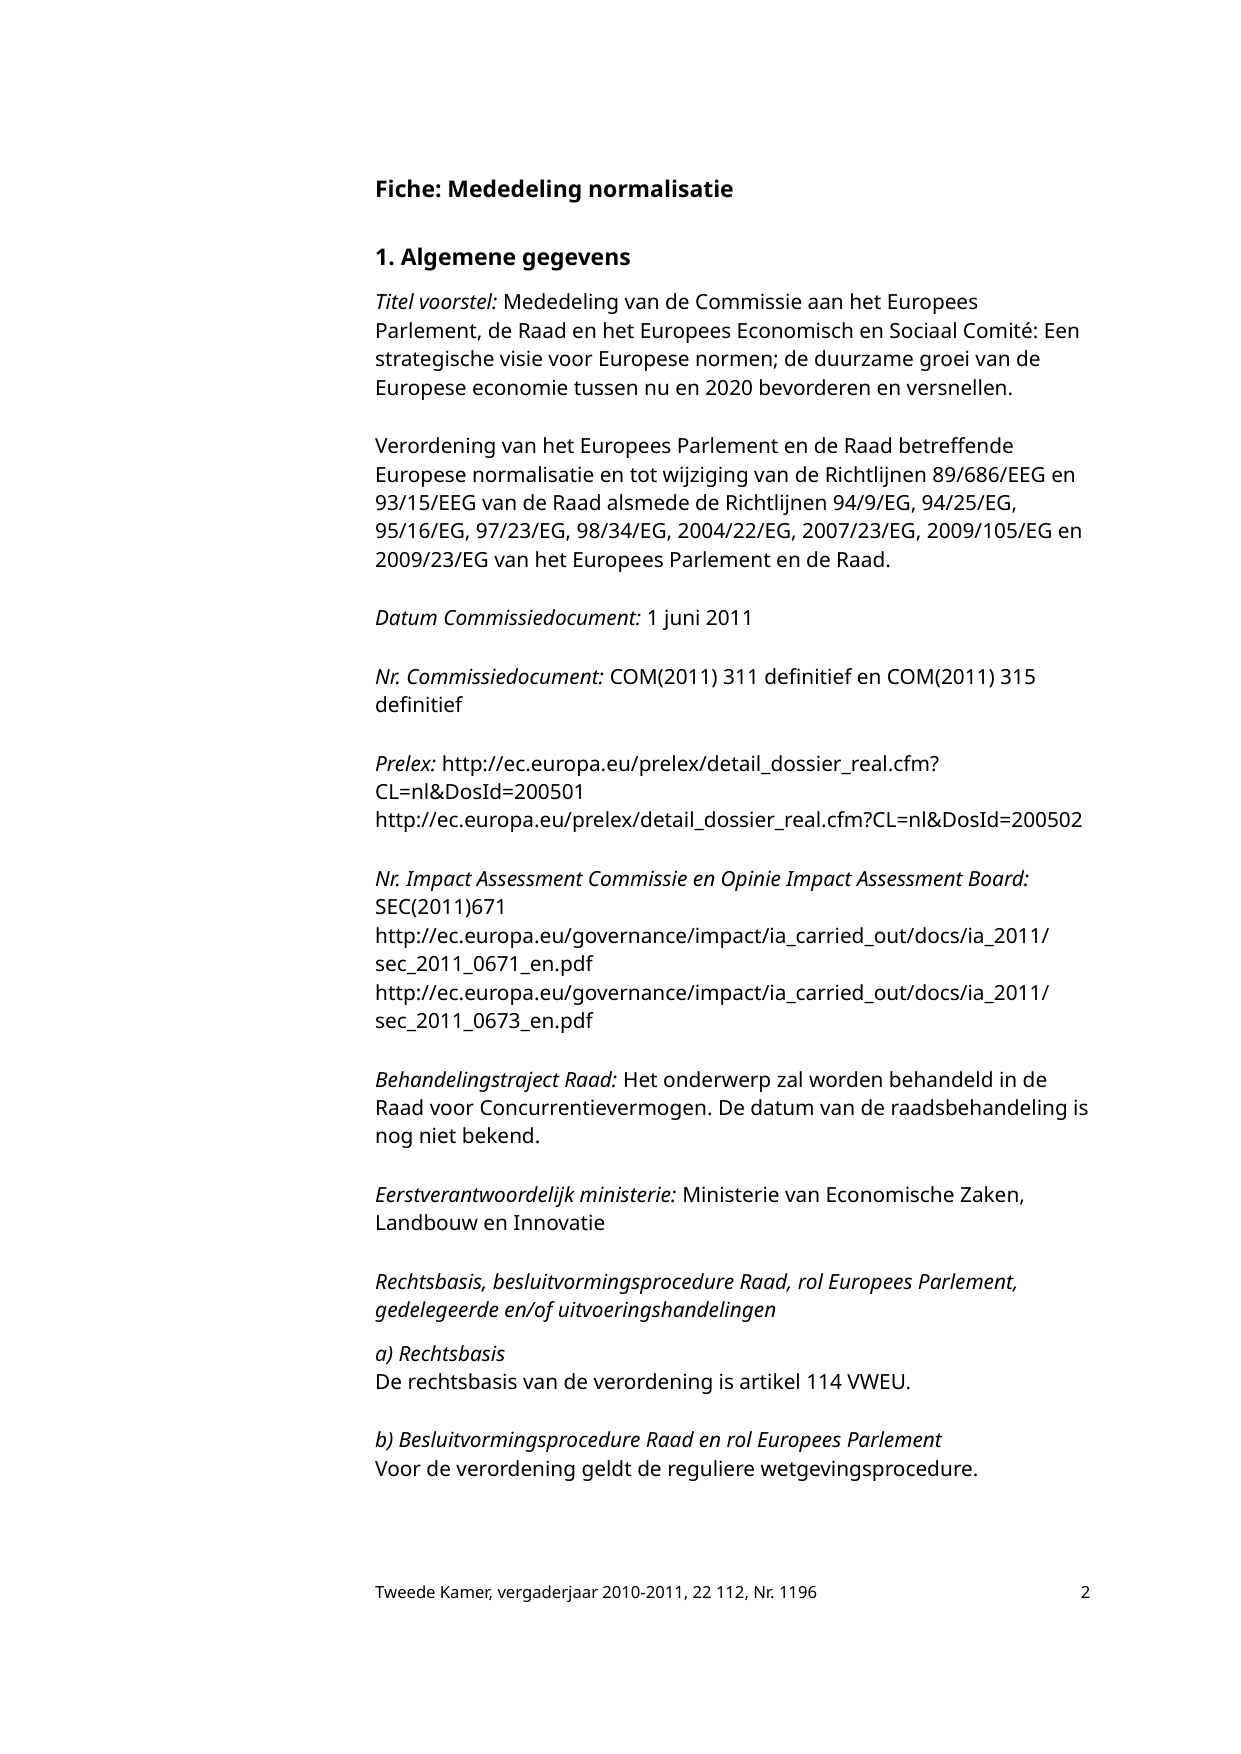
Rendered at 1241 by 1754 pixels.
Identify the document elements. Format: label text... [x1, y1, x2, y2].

text Datum Commissiedocument: 1 juni 2011 [375, 603, 1090, 632]
text http://ec.europa.eu/governance/impact/ia_carried_out/docs/ia_2011/sec_2011_0671_en.pdf [375, 921, 1090, 978]
text a) Rechtsbasis [375, 1339, 1090, 1367]
text Voor de verordening geldt de reguliere wetgevingsprocedure. [375, 1454, 1090, 1482]
text http://ec.europa.eu/governance/impact/ia_carried_out/docs/ia_2011/sec_2011_0673_en.pdf [375, 978, 1090, 1035]
text Behandelingstraject Raad: Het onderwerp zal worden behandeld in de Raad voor Concurrentievermogen. De datum van de raadsbehandeling is nog niet bekend. [375, 1065, 1090, 1150]
text Titel voorstel: Mededeling van de Commissie aan het Europees Parlement, de Raad en het Europees Economisch en Sociaal Comité: Een strategische visie voor Europese normen; de duurzame groei van de Europese economie tussen nu en 2020 bevorderen en versnellen. [375, 287, 1090, 401]
text Prelex: http://ec.europa.eu/prelex/detail_dossier_real.cfm?CL=nl&DosId=200501 [375, 749, 1090, 806]
text Nr. Commissiedocument: COM(2011) 311 definitief en COM(2011) 315 definitief [375, 662, 1090, 719]
text http://ec.europa.eu/prelex/detail_dossier_real.cfm?CL=nl&DosId=200502 [375, 806, 1090, 834]
subtitle Fiche: Mededeling normalisatie [375, 172, 1090, 204]
text Eerstverantwoordelijk ministerie: Ministerie van Economische Zaken, Landbouw en Innovatie [375, 1180, 1090, 1237]
text Verordening van het Europees Parlement en de Raad betreffende Europese normalisatie en tot wijziging van de Richtlijnen 89/686/EEG en 93/15/EEG van de Raad alsmede de Richtlijnen 94/9/EG, 94/25/EG, 95/16/EG, 97/23/EG, 98/34/EG, 2004/22/EG, 2007/23/EG, 2009/105/EG en 2009/23/EG van het Europees Parlement en de Raad. [375, 431, 1090, 573]
text Nr. Impact Assessment Commissie en Opinie Impact Assessment Board: SEC(2011)671 [375, 864, 1090, 921]
text De rechtsbasis van de verordening is artikel 114 VWEU. [375, 1367, 1090, 1396]
text b) Besluitvormingsprocedure Raad en rol Europees Parlement [375, 1426, 1090, 1454]
text Rechtsbasis, besluitvormingsprocedure Raad, rol Europees Parlement, gedelegeerde en/of uitvoeringshandelingen [375, 1267, 1090, 1324]
subtitle 1. Algemene gegevens [375, 241, 1090, 272]
